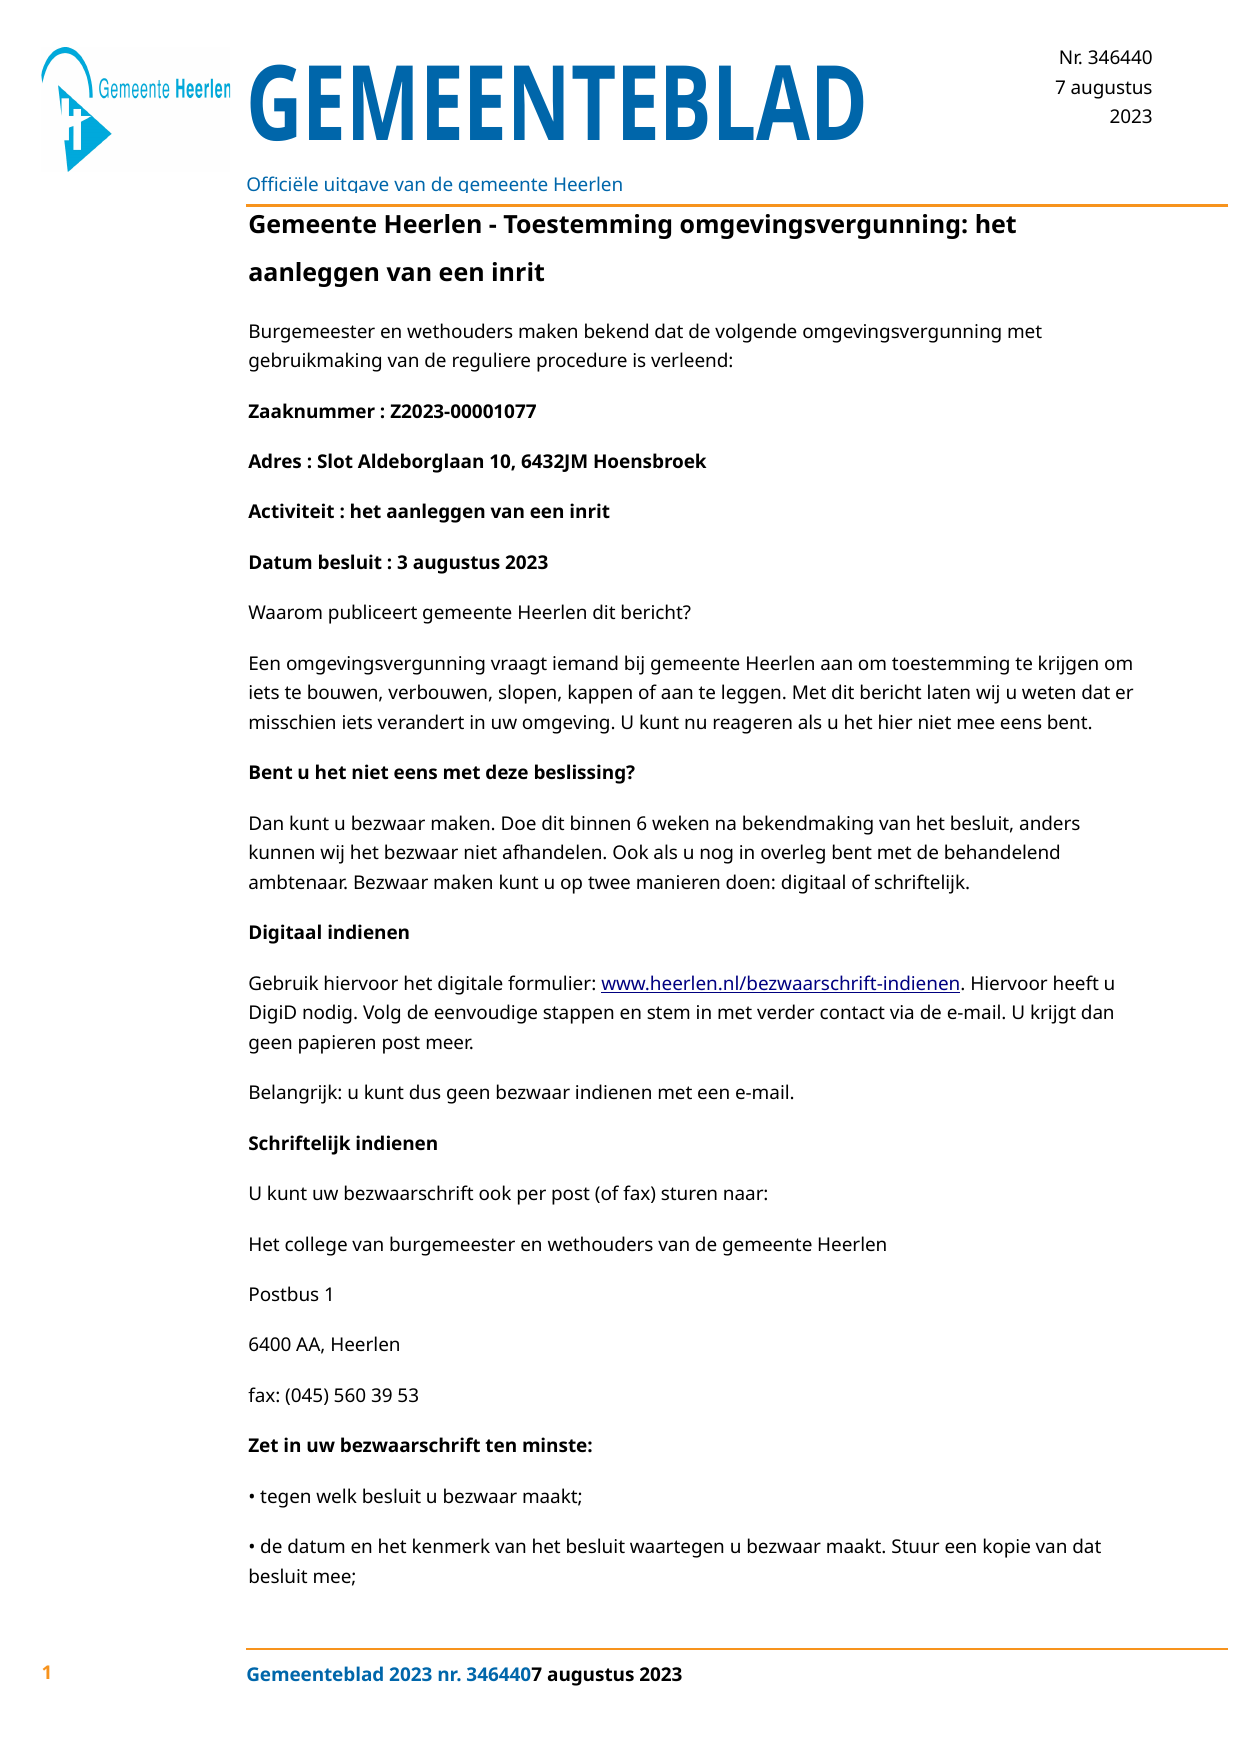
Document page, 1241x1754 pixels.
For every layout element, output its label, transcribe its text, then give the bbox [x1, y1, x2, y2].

text • tegen welk besluit u bezwaar maakt; [248, 1483, 1152, 1509]
text U kunt uw bezwaarschrift ook per post (of fax) sturen naar: [248, 1180, 1152, 1206]
text Belangrijk: u kunt dus geen bezwaar indienen met een e-mail. [248, 1079, 1152, 1105]
text fax: (045) 560 39 53 [248, 1382, 1152, 1408]
text Datum besluit : 3 augustus 2023 [248, 549, 1152, 575]
text Postbus 1 [248, 1281, 1152, 1307]
text Activiteit : het aanleggen van een inrit [248, 499, 1152, 524]
text Zet in uw bezwaarschrift ten minste: [248, 1432, 1152, 1458]
picture [41, 47, 59, 70]
text Zaaknummer : Z2023-00001077 [248, 398, 1152, 424]
text Digitaal indienen [248, 919, 1152, 945]
text Waarom publiceert gemeente Heerlen dit bericht? [248, 599, 1152, 625]
text Het college van burgemeester en wethouders van de gemeente Heerlen [248, 1231, 1152, 1257]
text Schriftelijk indienen [248, 1130, 1152, 1156]
text 6400 AA, Heerlen [248, 1332, 1152, 1357]
text Gebruik hiervoor het digitale formulier: www.heerlen.nl/bezwaarschrift-indienen. Hiervoor heeft u DigiD nodig. Volg de eenvoudige stappen en stem in met verder contact via de e-mail. U krijgt dan geen papieren post meer. [248, 970, 1152, 1055]
picture [41, 47, 231, 172]
text Adres : Slot Aldeborglaan 10, 6432JM Hoensbroek [248, 448, 1152, 474]
text Een omgevingsvergunning vraagt iemand bij gemeente Heerlen aan om toestemming te krijgen om iets te bouwen, verbouwen, slopen, kappen of aan te leggen. Met dit bericht laten wij u weten dat er misschien iets verandert in uw omgeving. U kunt nu reageren als u het hier niet mee eens bent. [248, 650, 1152, 735]
text Gemeente Heerlen - Toestemming omgevingsvergunning: het aanleggen van een inrit [248, 207, 1152, 288]
text • de datum en het kenmerk van het besluit waartegen u bezwaar maakt. Stuur een kopie van dat besluit mee; [248, 1533, 1152, 1589]
text Dan kunt u bezwaar maken. Doe dit binnen 6 weken na bekendmaking van het besluit, anders kunnen wij het bezwaar niet afhandelen. Ook als u nog in overleg bent met de behandelend ambtenaar. Bezwaar maken kunt u op twee manieren doen: digitaal of schriftelijk. [248, 810, 1152, 895]
text Bent u het niet eens met deze beslissing? [248, 759, 1152, 785]
text Burgemeester en wethouders maken bekend dat de volgende omgevingsvergunning met gebruikmaking van de reguliere procedure is verleend: [248, 318, 1152, 373]
